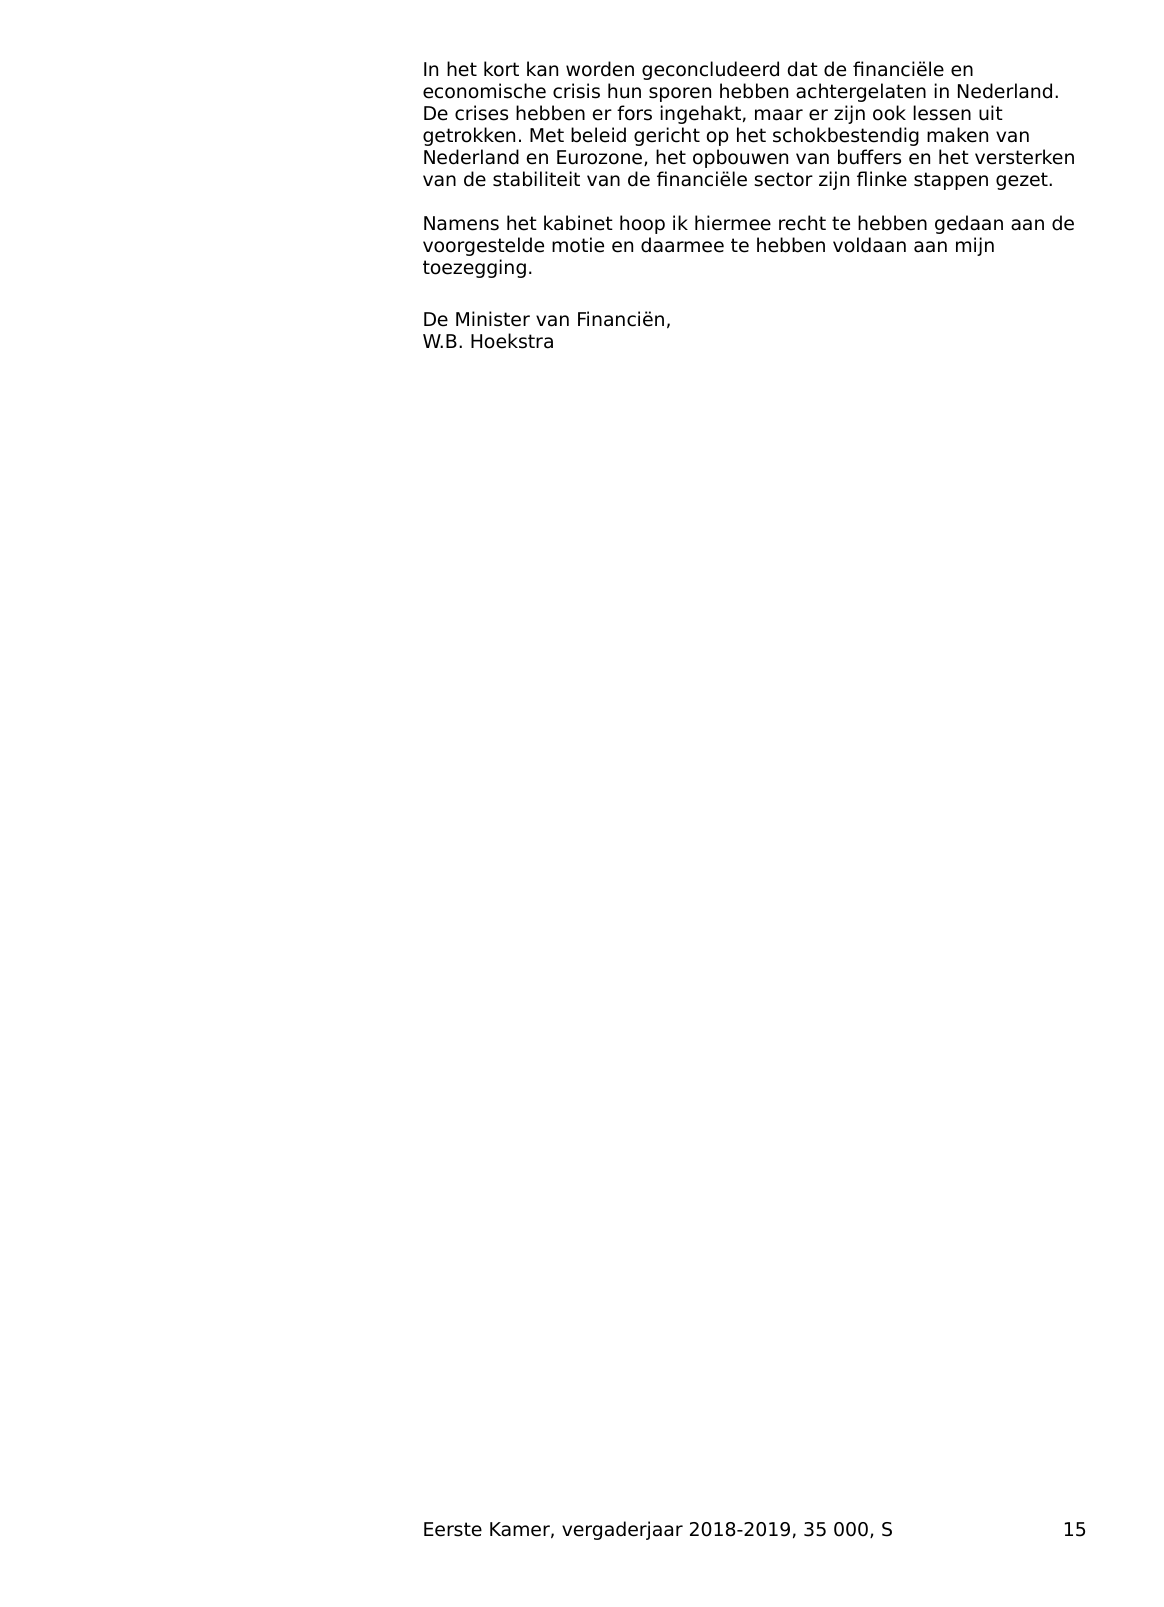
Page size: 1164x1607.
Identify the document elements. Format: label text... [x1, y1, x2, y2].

text De Minister van Financiën, W.B. Hoekstra [422, 309, 1087, 353]
text In het kort kan worden geconcludeerd dat de financiële en economische crisis hun sporen hebben achtergelaten in Nederland. De crises hebben er fors ingehakt, maar er zijn ook lessen uit getrokken. Met beleid gericht op het schokbestendig maken van Nederland en Eurozone, het opbouwen van buffers en het versterken van de stabiliteit van de financiële sector zijn flinke stappen gezet. [422, 59, 1087, 191]
text Namens het kabinet hoop ik hiermee recht te hebben gedaan aan de voorgestelde motie en daarmee te hebben voldaan aan mijn toezegging. [422, 213, 1087, 279]
